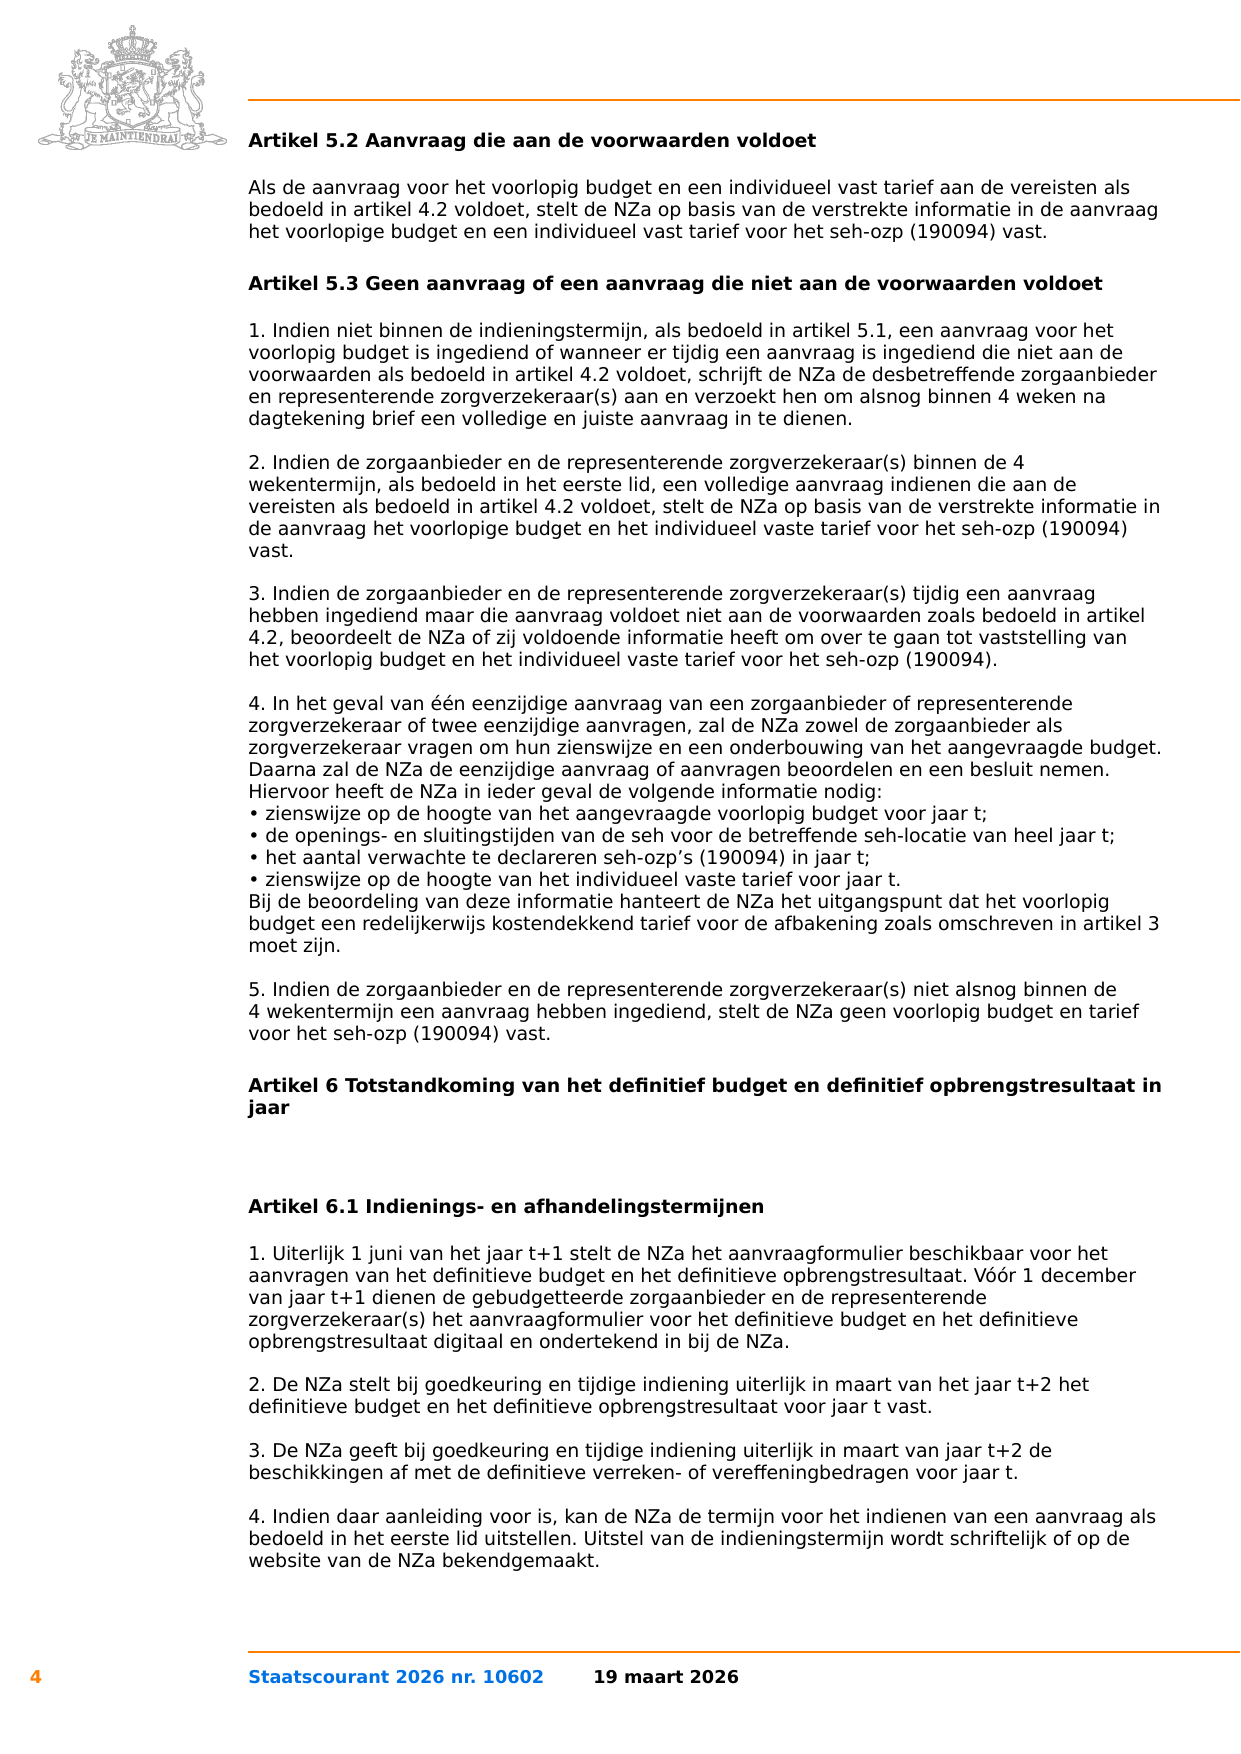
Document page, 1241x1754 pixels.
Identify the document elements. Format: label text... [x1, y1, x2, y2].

text • zienswijze op de hoogte van het individueel vaste tarief voor jaar t. [248, 869, 1163, 891]
text • het aantal verwachte te declareren seh-ozp’s (190094) in jaar t; [248, 847, 1163, 869]
text 5. Indien de zorgaanbieder en de representerende zorgverzekeraar(s) niet alsnog binnen de 4 wekentermijn een aanvraag hebben ingediend, stelt de NZa geen voorlopig budget en tarief voor het seh-ozp (190094) vast. [248, 979, 1163, 1045]
text 2. De NZa stelt bij goedkeuring en tijdige indiening uiterlijk in maart van het jaar t+2 het definitieve budget en het definitieve opbrengstresultaat voor jaar t vast. [248, 1374, 1163, 1418]
text 3. Indien de zorgaanbieder en de representerende zorgverzekeraar(s) tijdig een aanvraag hebben ingediend maar die aanvraag voldoet niet aan de voorwaarden zoals bedoeld in artikel 4.2, beoordeelt de NZa of zij voldoende informatie heeft om over te gaan tot vaststelling van het voorlopig budget en het individueel vaste tarief voor het seh-ozp (190094). [248, 583, 1163, 671]
subtitle Artikel 5.2 Aanvraag die aan de voorwaarden voldoet [248, 130, 1163, 152]
text 2. Indien de zorgaanbieder en de representerende zorgverzekeraar(s) binnen de 4 wekentermijn, als bedoeld in het eerste lid, een volledige aanvraag indienen die aan de vereisten als bedoeld in artikel 4.2 voldoet, stelt de NZa op basis van de verstrekte informatie in de aanvraag het voorlopige budget en het individueel vaste tarief voor het seh-ozp (190094) vast. [248, 452, 1163, 561]
text Als de aanvraag voor het voorlopig budget en een individueel vast tarief aan de vereisten als bedoeld in artikel 4.2 voldoet, stelt de NZa op basis van de verstrekte informatie in de aanvraag het voorlopige budget en een individueel vast tarief voor het seh-ozp (190094) vast. [248, 177, 1163, 243]
text • zienswijze op de hoogte van het aangevraagde voorlopig budget voor jaar t; [248, 803, 1163, 825]
text 3. De NZa geeft bij goedkeuring en tijdige indiening uiterlijk in maart van jaar t+2 de beschikkingen af met de definitieve verreken- of vereffeningbedragen voor jaar t. [248, 1440, 1163, 1484]
subtitle Artikel 5.3 Geen aanvraag of een aanvraag die niet aan de voorwaarden voldoet [248, 273, 1163, 295]
text 1. Uiterlijk 1 juni van het jaar t+1 stelt de NZa het aanvraagformulier beschikbaar voor het aanvragen van het definitieve budget en het definitieve opbrengstresultaat. Vóór 1 december van jaar t+1 dienen de gebudgetteerde zorgaanbieder en de representerende zorgverzekeraar(s) het aanvraagformulier voor het definitieve budget en het definitieve opbrengstresultaat digitaal en ondertekend in bij de NZa. [248, 1243, 1163, 1352]
text 1. Indien niet binnen de indieningstermijn, als bedoeld in artikel 5.1, een aanvraag voor het voorlopig budget is ingediend of wanneer er tijdig een aanvraag is ingediend die niet aan de voorwaarden als bedoeld in artikel 4.2 voldoet, schrijft de NZa de desbetreffende zorgaanbieder en representerende zorgverzekeraar(s) aan en verzoekt hen om alsnog binnen 4 weken na dagtekening brief een volledige en juiste aanvraag in te dienen. [248, 320, 1163, 430]
subtitle Artikel 6.1 Indienings- en afhandelingstermijnen [248, 1196, 1163, 1218]
subtitle Artikel 6 Totstandkoming van het definitief budget en definitief opbrengstresultaat in jaar [248, 1075, 1163, 1119]
picture [38, 25, 227, 150]
text 4. In het geval van één eenzijdige aanvraag van een zorgaanbieder of representerende zorgverzekeraar of twee eenzijdige aanvragen, zal de NZa zowel de zorgaanbieder als zorgverzekeraar vragen om hun zienswijze en een onderbouwing van het aangevraagde budget. Daarna zal de NZa de eenzijdige aanvraag of aanvragen beoordelen en een besluit nemen. Hiervoor heeft de NZa in ieder geval de volgende informatie nodig: [248, 693, 1163, 803]
text 4. Indien daar aanleiding voor is, kan de NZa de termijn voor het indienen van een aanvraag als bedoeld in het eerste lid uitstellen. Uitstel van de indieningstermijn wordt schriftelijk of op de website van de NZa bekendgemaakt. [248, 1506, 1163, 1572]
text Bij de beoordeling van deze informatie hanteert de NZa het uitgangspunt dat het voorlopig budget een redelijkerwijs kostendekkend tarief voor de afbakening zoals omschreven in artikel 3 moet zijn. [248, 891, 1163, 957]
text • de openings- en sluitingstijden van de seh voor de betreffende seh-locatie van heel jaar t; [248, 825, 1163, 847]
